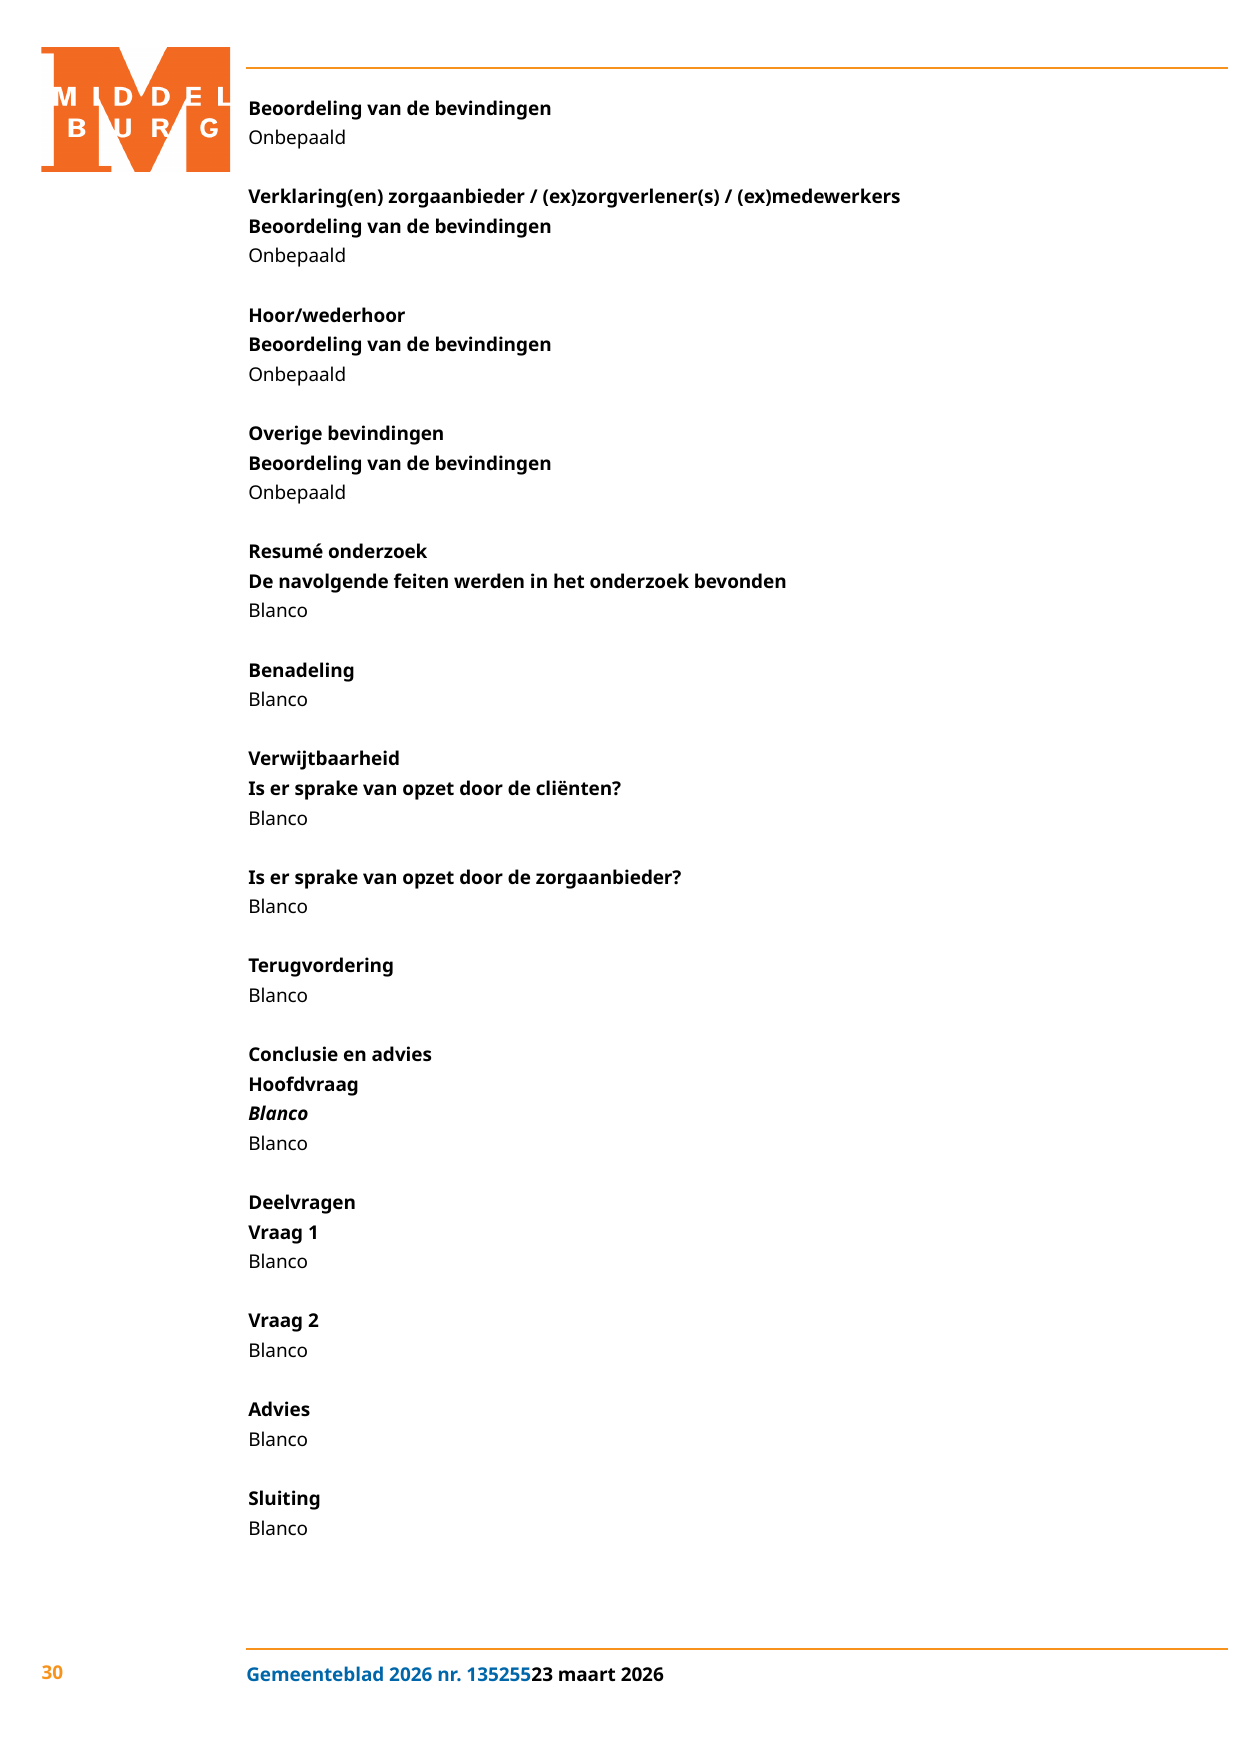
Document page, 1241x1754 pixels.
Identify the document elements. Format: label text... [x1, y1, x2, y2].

text Blanco [248, 1426, 1152, 1452]
text Onbepaald [248, 243, 1152, 268]
text Onbepaald [248, 479, 1152, 505]
text Terugvordering [248, 953, 1152, 978]
text Resumé onderzoek [248, 538, 1152, 564]
text Conclusie en advies [248, 1041, 1152, 1067]
text Vraag 1 [248, 1219, 1152, 1245]
text Advies [248, 1396, 1152, 1422]
text Beoordeling van de bevindingen [248, 95, 1152, 121]
text Blanco [248, 1337, 1152, 1363]
text Hoofdvraag [248, 1071, 1152, 1097]
text Blanco [248, 805, 1152, 831]
text Onbepaald [248, 124, 1152, 150]
text Blanco [248, 686, 1152, 712]
text De navolgende feiten werden in het onderzoek bevonden [248, 568, 1152, 594]
text Beoordeling van de bevindingen [248, 331, 1152, 357]
text Blanco [248, 893, 1152, 919]
text Blanco [248, 1130, 1152, 1156]
text Blanco [248, 1515, 1152, 1541]
text Beoordeling van de bevindingen [248, 450, 1152, 476]
text Blanco [248, 598, 1152, 623]
text Blanco [248, 1248, 1152, 1274]
text Beoordeling van de bevindingen [248, 213, 1152, 239]
text Overige bevindingen [248, 420, 1152, 446]
text Blanco [248, 1101, 1152, 1126]
text Deelvragen [248, 1189, 1152, 1215]
text Hoor/wederhoor [248, 302, 1152, 328]
text Blanco [248, 982, 1152, 1008]
text Onbepaald [248, 361, 1152, 387]
text Is er sprake van opzet door de zorgaanbieder? [248, 864, 1152, 890]
picture [41, 47, 231, 172]
text Vraag 2 [248, 1308, 1152, 1333]
text Sluiting [248, 1485, 1152, 1511]
text Is er sprake van opzet door de cliënten? [248, 775, 1152, 801]
text Verklaring(en) zorgaanbieder / (ex)zorgverlener(s) / (ex)medewerkers [248, 183, 1152, 209]
text Verwijtbaarheid [248, 746, 1152, 771]
text Benadeling [248, 657, 1152, 683]
